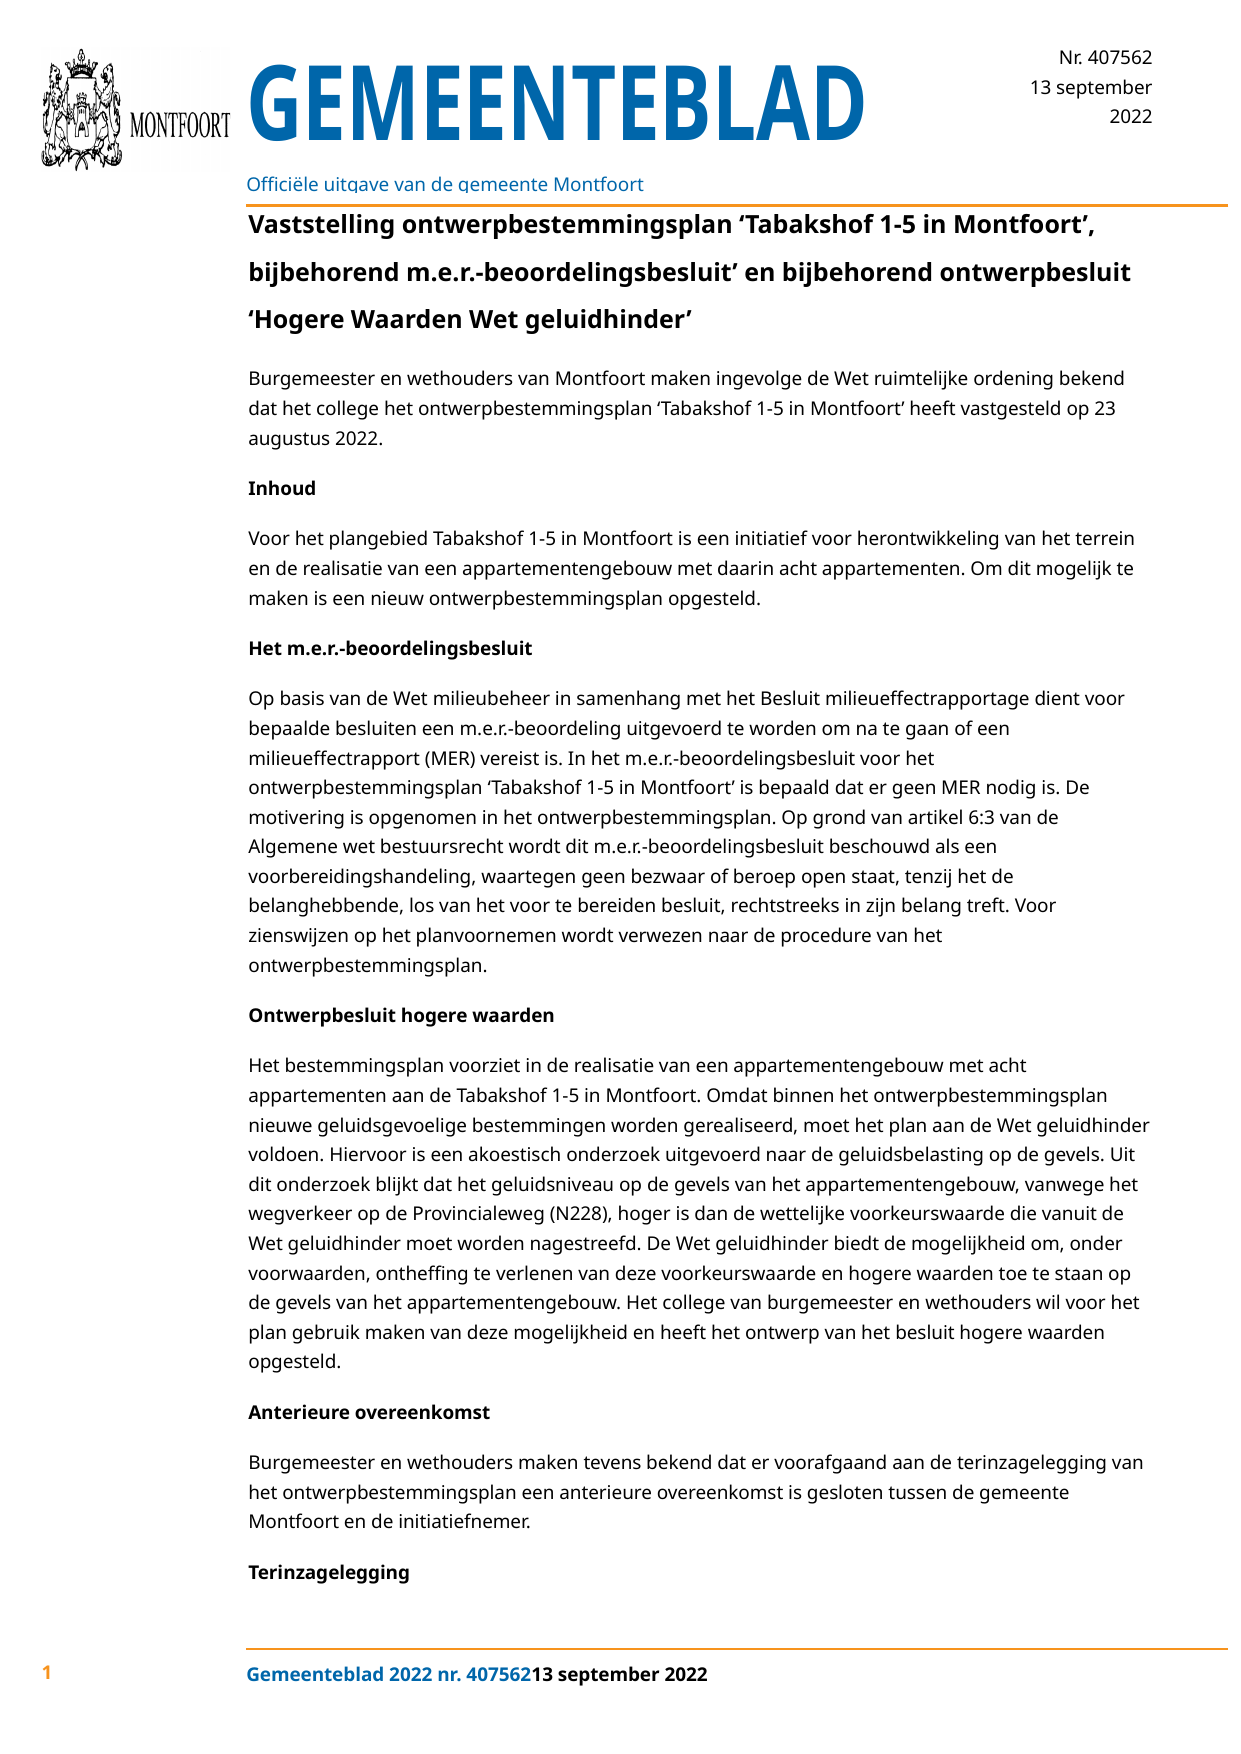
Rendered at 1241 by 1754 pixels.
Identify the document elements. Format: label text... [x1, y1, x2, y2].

text Burgemeester en wethouders van Montfoort maken ingevolge de Wet ruimtelijke ordening bekend dat het college het ontwerpbestemmingsplan ‘Tabakshof 1-5 in Montfoort’ heeft vastgesteld op 23 augustus 2022. [248, 366, 1152, 450]
text Op basis van de Wet milieubeheer in samenhang met het Besluit milieueffectrapportage dient voor bepaalde besluiten een m.e.r.-beoordeling uitgevoerd te worden om na te gaan of een milieueffectrapport (MER) vereist is. In het m.e.r.-beoordelingsbesluit voor het ontwerpbestemmingsplan ‘Tabakshof 1-5 in Montfoort’ is bepaald dat er geen MER nodig is. De motivering is opgenomen in het ontwerpbestemmingsplan. Op grond van artikel 6:3 van de Algemene wet bestuursrecht wordt dit m.e.r.-beoordelingsbesluit beschouwd als een voorbereidingshandeling, waartegen geen bezwaar of beroep open staat, tenzij het de belanghebbende, los van het voor te bereiden besluit, rechtstreeks in zijn belang treft. Voor zienswijzen op het planvoornemen wordt verwezen naar de procedure van het ontwerpbestemmingsplan. [248, 686, 1152, 977]
text Inhoud [248, 475, 1152, 501]
text Het bestemmingsplan voorziet in de realisatie van een appartementengebouw met acht appartementen aan de Tabakshof 1-5 in Montfoort. Omdat binnen het ontwerpbestemmingsplan nieuwe geluidsgevoelige bestemmingen worden gerealiseerd, moet het plan aan de Wet geluidhinder voldoen. Hiervoor is een akoestisch onderzoek uitgevoerd naar de geluidsbelasting op de gevels. Uit dit onderzoek blijkt dat het geluidsniveau op de gevels van het appartementengebouw, vanwege het wegverkeer op de Provincialeweg (N228), hoger is dan de wettelijke voorkeurswaarde die vanuit de Wet geluidhinder moet worden nagestreefd. De Wet geluidhinder biedt de mogelijkheid om, onder voorwaarden, ontheffing te verlenen van deze voorkeurswaarde en hogere waarden toe te staan op de gevels van het appartementengebouw. Het college van burgemeester en wethouders wil voor het plan gebruik maken van deze mogelijkheid en heeft het ontwerp van het besluit hogere waarden opgesteld. [248, 1053, 1152, 1374]
text Ontwerpbesluit hogere waarden [248, 1002, 1152, 1028]
text Anterieure overeenkomst [248, 1399, 1152, 1424]
text Voor het plangebied Tabakshof 1-5 in Montfoort is een initiatief voor herontwikkeling van het terrein en de realisatie van een appartementengebouw met daarin acht appartementen. Om dit mogelijk te maken is een nieuw ontwerpbestemmingsplan opgesteld. [248, 526, 1152, 610]
text Het m.e.r.-beoordelingsbesluit [248, 635, 1152, 661]
text Terinzagelegging [248, 1559, 1152, 1584]
picture [41, 47, 231, 172]
text Burgemeester en wethouders maken tevens bekend dat er voorafgaand aan de terinzagelegging van het ontwerpbestemmingsplan een anterieure overeenkomst is gesloten tussen de gemeente Montfoort en de initiatiefnemer. [248, 1449, 1152, 1534]
text Vaststelling ontwerpbestemmingsplan ‘Tabakshof 1-5 in Montfoort’, bijbehorend m.e.r.-beoordelingsbesluit’ en bijbehorend ontwerpbesluit ‘Hogere Waarden Wet geluidhinder’ [248, 207, 1152, 336]
